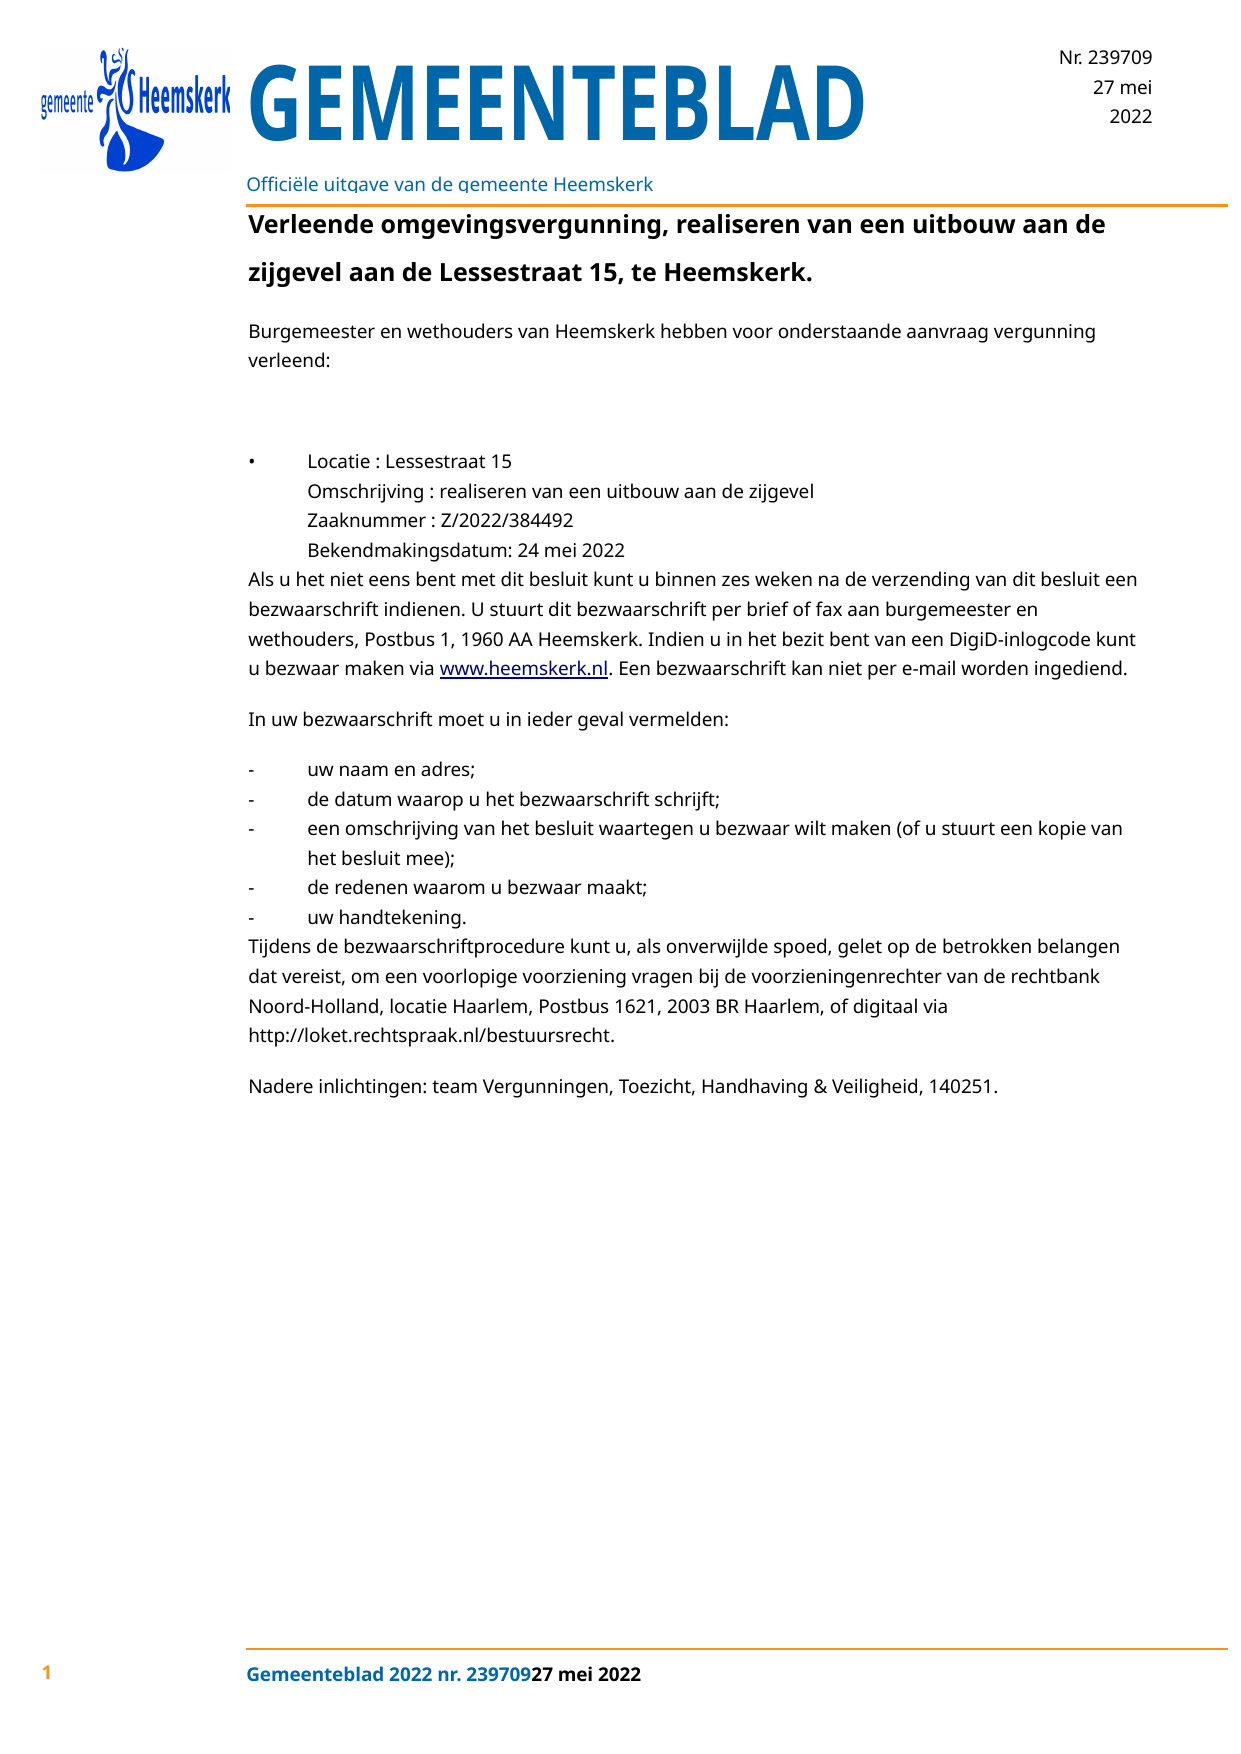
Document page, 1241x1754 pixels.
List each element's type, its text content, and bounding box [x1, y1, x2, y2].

text Verleende omgevingsvergunning, realiseren van een uitbouw aan de zijgevel aan de Lessestraat 15, te Heemskerk. [248, 207, 1152, 288]
list Zaaknummer : Z/2022/384492 [248, 507, 1152, 533]
list een omschrijving van het besluit waartegen u bezwaar wilt maken (of u stuurt een kopie van het besluit mee); [248, 815, 1152, 871]
list uw handtekening. [248, 904, 1152, 930]
text Als u het niet eens bent met dit besluit kunt u binnen zes weken na de verzending van dit besluit een bezwaarschrift indienen. U stuurt dit bezwaarschrift per brief of fax aan burgemeester en wethouders, Postbus 1, 1960 AA Heemskerk. Indien u in het bezit bent van een DigiD-inlogcode kunt u bezwaar maken via www.heemskerk.nl. Een bezwaarschrift kan niet per e-mail worden ingediend. [248, 567, 1152, 681]
text Nadere inlichtingen: team Vergunningen, Toezicht, Handhaving & Veiligheid, 140251. [248, 1073, 1152, 1099]
list de datum waarop u het bezwaarschrift schrijft; [248, 786, 1152, 812]
list de redenen waarom u bezwaar maakt; [248, 874, 1152, 900]
text Burgemeester en wethouders van Heemskerk hebben voor onderstaande aanvraag vergunning verleend: [248, 318, 1152, 373]
list Locatie : Lessestraat 15 [248, 448, 1152, 474]
list Bekendmakingsdatum: 24 mei 2022 [248, 537, 1152, 563]
text In uw bezwaarschrift moet u in ieder geval vermelden: [248, 706, 1152, 732]
text Tijdens de bezwaarschriftprocedure kunt u, als onverwijlde spoed, gelet op de betrokken belangen dat vereist, om een voorlopige voorziening vragen bij de voorzieningenrechter van de rechtbank Noord-Holland, locatie Haarlem, Postbus 1621, 2003 BR Haarlem, of digitaal via http://loket.rechtspraak.nl/bestuursrecht. [248, 934, 1152, 1048]
picture [41, 47, 231, 172]
list Omschrijving : realiseren van een uitbouw aan de zijgevel [248, 478, 1152, 504]
list uw naam en adres; [248, 756, 1152, 782]
